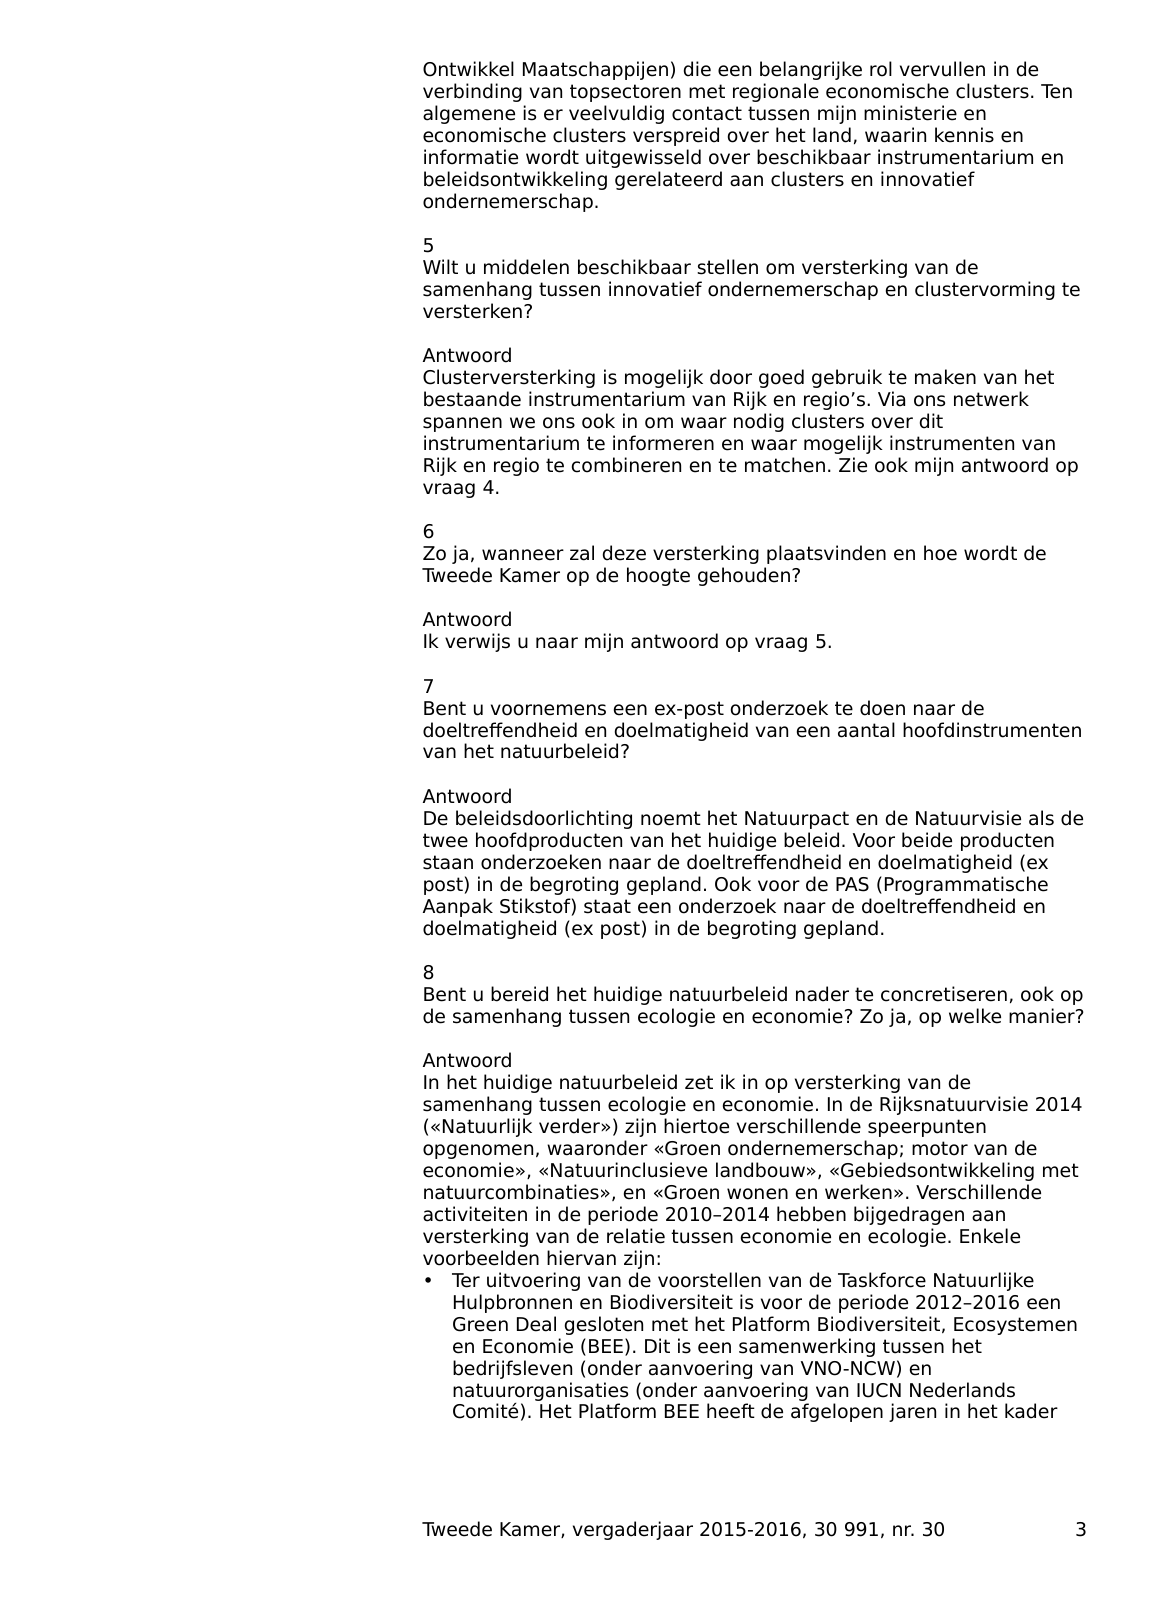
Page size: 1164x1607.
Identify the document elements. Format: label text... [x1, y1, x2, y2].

text 5 [422, 235, 1087, 257]
text Bent u voornemens een ex-post onderzoek te doen naar de doeltreffendheid en doelmatigheid van een aantal hoofdinstrumenten van het natuurbeleid? [422, 697, 1087, 763]
text De beleidsdoorlichting noemt het Natuurpact en de Natuurvisie als de twee hoofdproducten van het huidige beleid. Voor beide producten staan onderzoeken naar de doeltreffendheid en doelmatigheid (ex post) in de begroting gepland. Ook voor de PAS (Programmatische Aanpak Stikstof) staat een onderzoek naar de doeltreffendheid en doelmatigheid (ex post) in de begroting gepland. [422, 808, 1087, 939]
text Bent u bereid het huidige natuurbeleid nader te concretiseren, ook op de samenhang tussen ecologie en economie? Zo ja, op welke manier? [422, 984, 1087, 1028]
text Antwoord [422, 1050, 1087, 1072]
text 7 [422, 676, 1087, 697]
text Zo ja, wanneer zal deze versterking plaatsvinden en hoe wordt de Tweede Kamer op de hoogte gehouden? [422, 543, 1087, 587]
text Ontwikkel Maatschappijen) die een belangrijke rol vervullen in de verbinding van topsectoren met regionale economische clusters. Ten algemene is er veelvuldig contact tussen mijn ministerie en economische clusters verspreid over het land, waarin kennis en informatie wordt uitgewisseld over beschikbaar instrumentarium en beleidsontwikkeling gerelateerd aan clusters en innovatief ondernemerschap. [422, 59, 1087, 213]
text 6 [422, 521, 1087, 543]
text Ik verwijs u naar mijn antwoord op vraag 5. [422, 631, 1087, 653]
text In het huidige natuurbeleid zet ik in op versterking van de samenhang tussen ecologie en economie. In de Rijksnatuurvisie 2014 («Natuurlijk verder») zijn hiertoe verschillende speerpunten opgenomen, waaronder «Groen ondernemerschap; motor van de economie», «Natuurinclusieve landbouw», «Gebiedsontwikkeling met natuurcombinaties», en «Groen wonen en werken». Verschillende activiteiten in de periode 2010–2014 hebben bijgedragen aan versterking van de relatie tussen economie en ecologie. Enkele voorbeelden hiervan zijn: [422, 1072, 1087, 1269]
text Wilt u middelen beschikbaar stellen om versterking van de samenhang tussen innovatief ondernemerschap en clustervorming te versterken? [422, 257, 1087, 323]
text • Ter uitvoering van de voorstellen van de Taskforce Natuurlijke Hulpbronnen en Biodiversiteit is voor de periode 2012–2016 een Green Deal gesloten met het Platform Biodiversiteit, Ecosystemen en Economie (BEE). Dit is een samenwerking tussen het bedrijfsleven (onder aanvoering van VNO-NCW) en natuurorganisaties (onder aanvoering van IUCN Nederlands Comité). Het Platform BEE heeft de afgelopen jaren in het kader [422, 1269, 1087, 1423]
text Antwoord [422, 609, 1087, 631]
text Antwoord [422, 786, 1087, 808]
text Antwoord [422, 345, 1087, 367]
text 8 [422, 962, 1087, 984]
text Clusterversterking is mogelijk door goed gebruik te maken van het bestaande instrumentarium van Rijk en regio’s. Via ons netwerk spannen we ons ook in om waar nodig clusters over dit instrumentarium te informeren en waar mogelijk instrumenten van Rijk en regio te combineren en te matchen. Zie ook mijn antwoord op vraag 4. [422, 367, 1087, 499]
